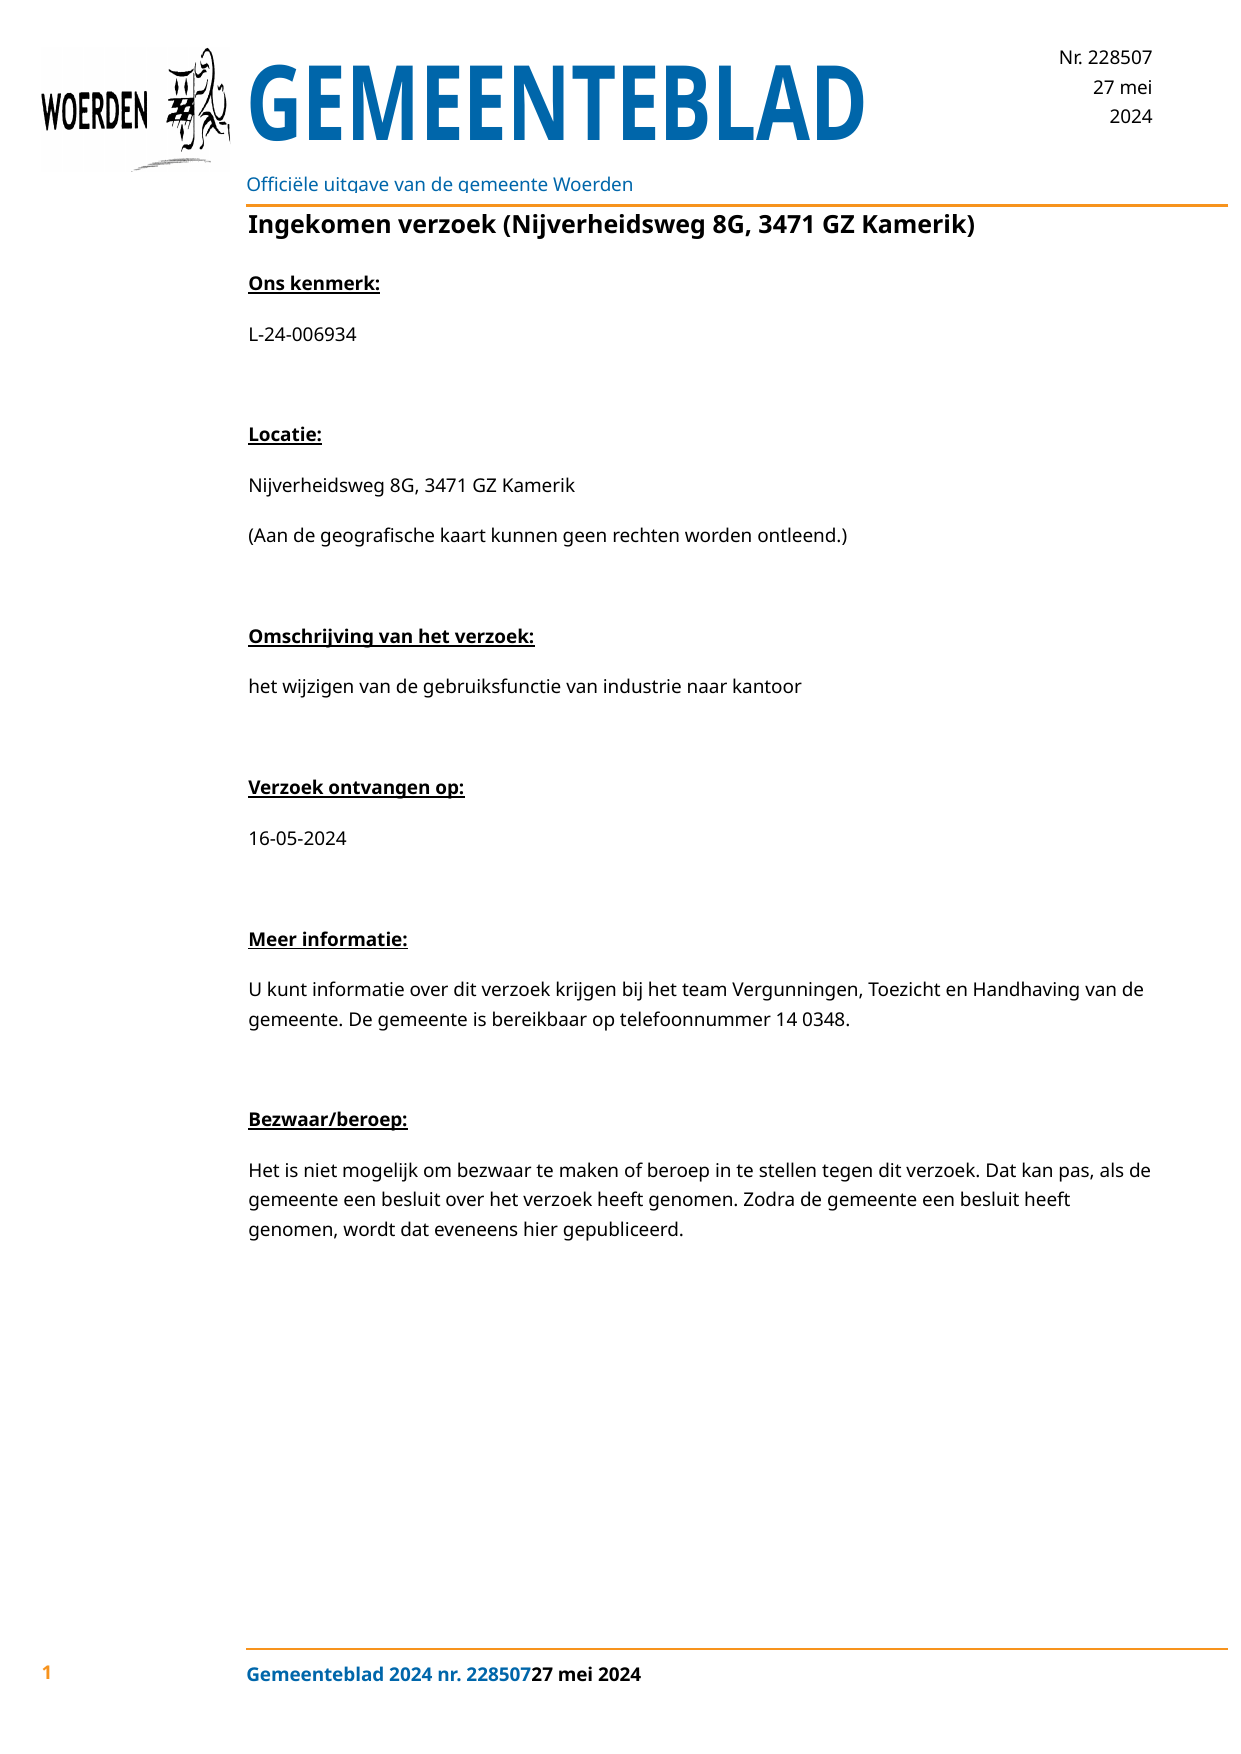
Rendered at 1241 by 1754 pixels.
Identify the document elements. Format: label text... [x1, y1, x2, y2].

text Locatie: [248, 422, 1152, 447]
text Ingekomen verzoek (Nijverheidsweg 8G, 3471 GZ Kamerik) [248, 207, 1152, 241]
text Ons kenmerk: [248, 270, 1152, 296]
text L-24-006934 [248, 321, 1152, 346]
text Het is niet mogelijk om bezwaar te maken of beroep in te stellen tegen dit verzoek. Dat kan pas, als de gemeente een besluit over het verzoek heeft genomen. Zodra de gemeente een besluit heeft genomen, wordt dat eveneens hier gepubliceerd. [248, 1157, 1152, 1242]
text Omschrijving van het verzoek: [248, 623, 1152, 649]
text U kunt informatie over dit verzoek krijgen bij het team Vergunningen, Toezicht en Handhaving van de gemeente. De gemeente is bereikbaar op telefoonnummer 14 0348. [248, 976, 1152, 1031]
text Nijverheidsweg 8G, 3471 GZ Kamerik [248, 472, 1152, 498]
picture [41, 47, 231, 172]
text (Aan de geografische kaart kunnen geen rechten worden ontleend.) [248, 522, 1152, 548]
text Meer informatie: [248, 926, 1152, 951]
text Verzoek ontvangen op: [248, 774, 1152, 800]
text het wijzigen van de gebruiksfunctie van industrie naar kantoor [248, 674, 1152, 699]
text 16-05-2024 [248, 825, 1152, 851]
text Bezwaar/beroep: [248, 1107, 1152, 1132]
